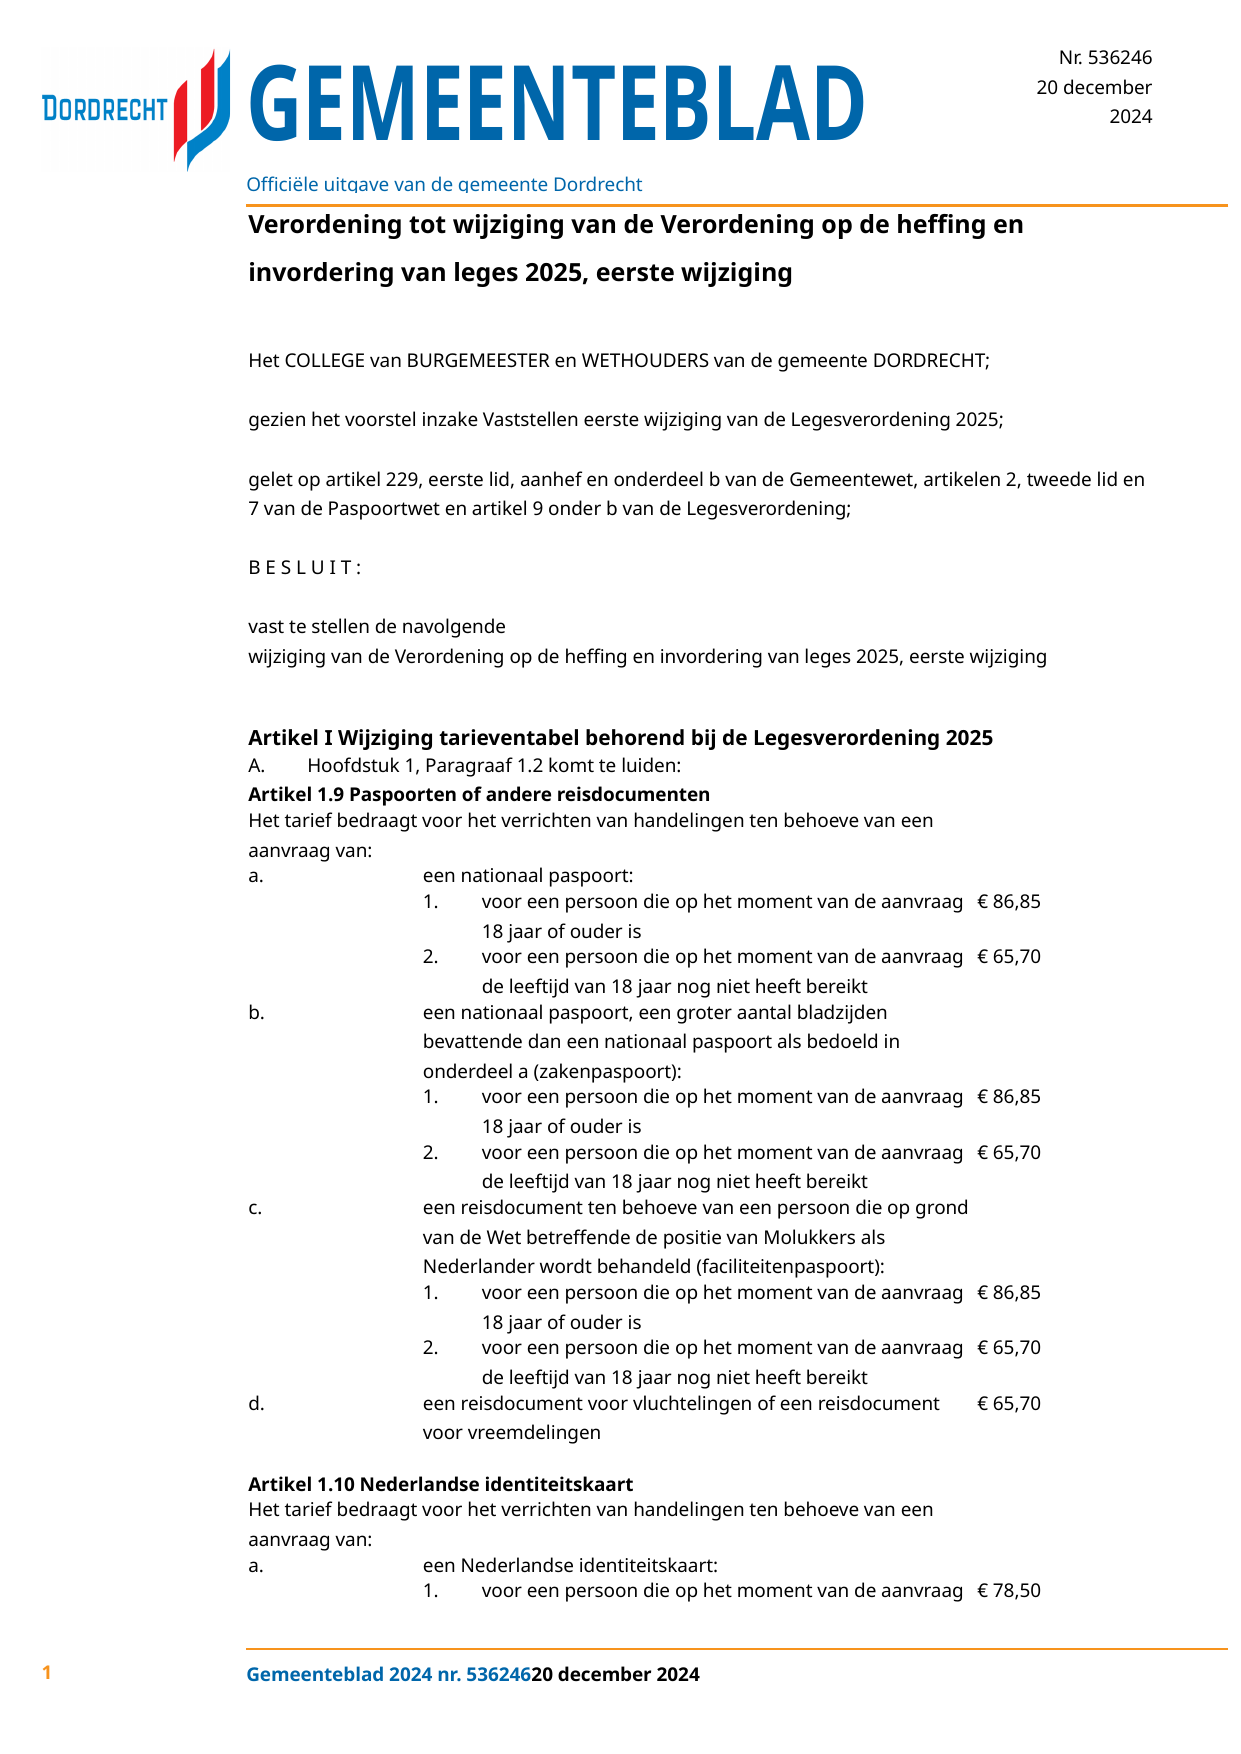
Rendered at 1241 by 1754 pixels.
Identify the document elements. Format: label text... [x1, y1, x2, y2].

table_header [977, 781, 1152, 807]
table_cell € 86,85 [977, 1279, 1152, 1334]
text Verordening tot wijziging van de Verordening op de heffing en invordering van leges 2025, eerste wijziging [248, 207, 1152, 288]
table_cell voor een persoon die op het moment van de aanvraag de leeftijd van 18 jaar nog niet heeft bereikt [423, 1335, 977, 1390]
table_cell Het tarief bedraagt voor het verrichten van handelingen ten behoeve van een aanvraag van: [248, 807, 977, 862]
text wijziging van de Verordening op de heffing en invordering van leges 2025, eerste wijziging [248, 643, 1152, 669]
table_cell voor een persoon die op het moment van de aanvraag 18 jaar of ouder is [423, 888, 977, 943]
table_cell voor een persoon die op het moment van de aanvraag [423, 1578, 977, 1603]
table_cell een nationaal paspoort, een groter aantal bladzijden bevattende dan een nationaal paspoort als bedoeld in onderdeel a (zakenpaspoort): [423, 999, 977, 1084]
table_cell voor een persoon die op het moment van de aanvraag de leeftijd van 18 jaar nog niet heeft bereikt [423, 944, 977, 999]
table_cell voor een persoon die op het moment van de aanvraag 18 jaar of ouder is [423, 1279, 977, 1334]
text vast te stellen de navolgende [248, 614, 1152, 639]
table_cell Het tarief bedraagt voor het verrichten van handelingen ten behoeve van een aanvraag van: [248, 1497, 977, 1552]
table_cell c. [248, 1194, 423, 1279]
text B E S L U I T : [248, 554, 1152, 580]
table_cell [977, 1445, 1152, 1471]
table_cell [977, 807, 1152, 862]
table_cell € 65,70 [977, 944, 1152, 999]
table_cell [977, 1552, 1152, 1578]
table_header Artikel 1.9 Paspoorten of andere reisdocumenten [248, 781, 977, 807]
text gezien het voorstel inzake Vaststellen eerste wijziging van de Legesverordening 2025; [248, 407, 1152, 432]
text Het COLLEGE van BURGEMEESTER en WETHOUDERS van de gemeente DORDRECHT; [248, 347, 1152, 373]
table_cell € 86,85 [977, 1084, 1152, 1139]
table_cell [977, 863, 1152, 888]
table_cell d. [248, 1390, 423, 1445]
table_cell een reisdocument ten behoeve van een persoon die op grond van de Wet betreffende de positie van Molukkers als Nederlander wordt behandeld (faciliteitenpaspoort): [423, 1194, 977, 1279]
table_cell [248, 944, 423, 999]
table_cell b. [248, 999, 423, 1084]
table_cell een nationaal paspoort: [423, 863, 977, 888]
picture [41, 47, 231, 172]
table_cell a. [248, 863, 423, 888]
table_cell [248, 1139, 423, 1194]
table_cell een Nederlandse identiteitskaart: [423, 1552, 977, 1578]
table_cell [248, 1578, 423, 1603]
table_cell [248, 1445, 977, 1471]
table_cell [977, 1471, 1152, 1497]
table_cell Artikel 1.10 Nederlandse identiteitskaart [248, 1471, 977, 1497]
table_cell € 65,70 [977, 1335, 1152, 1390]
table_cell voor een persoon die op het moment van de aanvraag de leeftijd van 18 jaar nog niet heeft bereikt [423, 1139, 977, 1194]
table_cell voor een persoon die op het moment van de aanvraag 18 jaar of ouder is [423, 1084, 977, 1139]
table_cell [977, 999, 1152, 1084]
table_cell [248, 888, 423, 943]
table_cell een reisdocument voor vluchtelingen of een reisdocument voor vreemdelingen [423, 1390, 977, 1445]
table_cell [248, 1279, 423, 1334]
table_cell € 86,85 [977, 888, 1152, 943]
table_cell € 65,70 [977, 1139, 1152, 1194]
table_cell [977, 1497, 1152, 1552]
text Artikel I Wijziging tarieventabel behorend bij de Legesverordening 2025 [248, 723, 1152, 752]
table_cell € 65,70 [977, 1390, 1152, 1445]
table_cell [977, 1194, 1152, 1279]
table_cell € 78,50 [977, 1578, 1152, 1603]
table_cell [248, 1084, 423, 1139]
table_cell [248, 1335, 423, 1390]
list Hoofdstuk 1, Paragraaf 1.2 komt te luiden: [248, 752, 1152, 777]
table_cell a. [248, 1552, 423, 1578]
text gelet op artikel 229, eerste lid, aanhef en onderdeel b van de Gemeentewet, artikelen 2, tweede lid en 7 van de Paspoortwet en artikel 9 onder b van de Legesverordening; [248, 466, 1152, 521]
